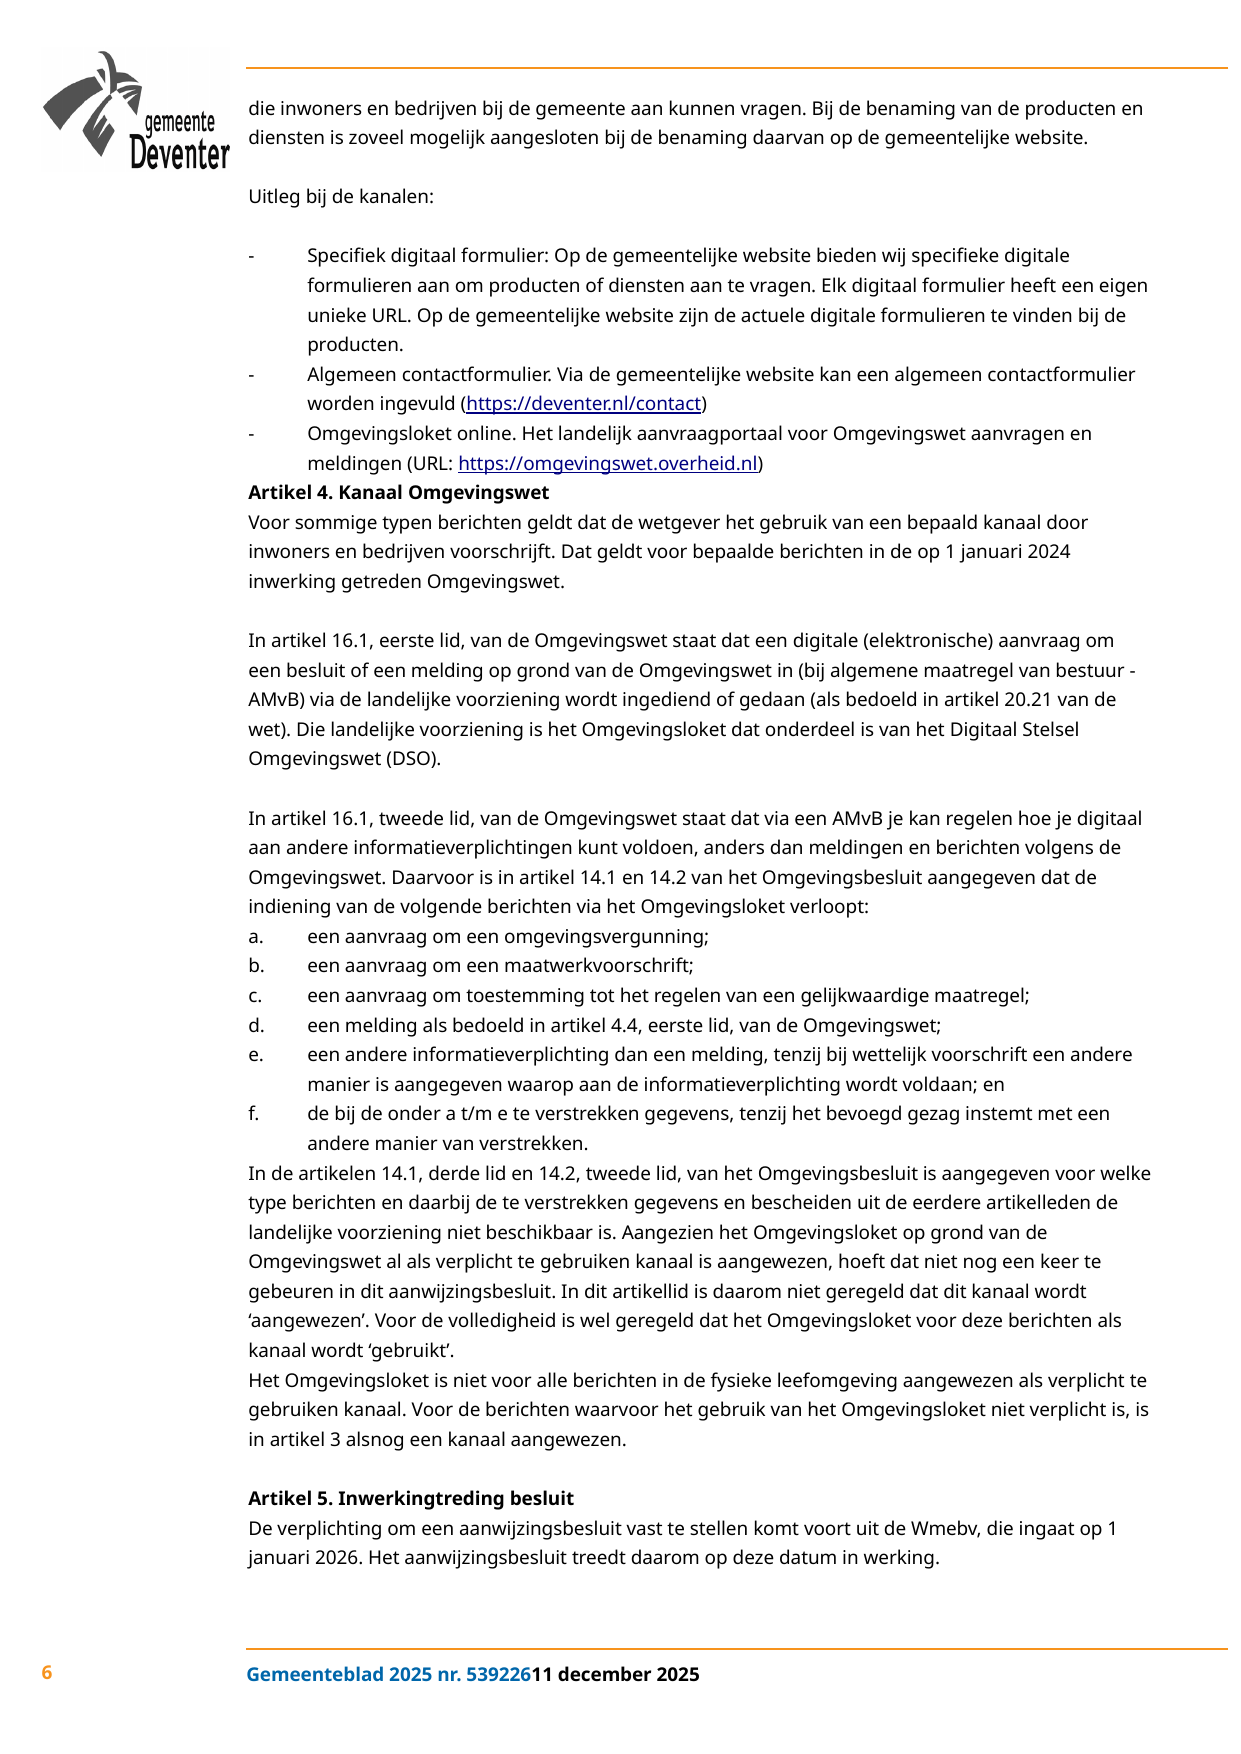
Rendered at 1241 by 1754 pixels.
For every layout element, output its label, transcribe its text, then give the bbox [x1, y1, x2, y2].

list de bij de onder a t/m e te verstrekken gegevens, tenzij het bevoegd gezag instemt met een andere manier van verstrekken. [248, 1101, 1152, 1156]
list Omgevingsloket online. Het landelijk aanvraagportaal voor Omgevingswet aanvragen en meldingen (URL: https://omgevingswet.overheid.nl) [248, 420, 1152, 476]
text Artikel 5. Inwerkingtreding besluit [248, 1485, 1152, 1511]
text In artikel 16.1, eerste lid, van de Omgevingswet staat dat een digitale (elektronische) aanvraag om een besluit of een melding op grond van de Omgevingswet in (bij algemene maatregel van bestuur - AMvB) via de landelijke voorziening wordt ingediend of gedaan (als bedoeld in artikel 20.21 van de wet). Die landelijke voorziening is het Omgevingsloket dat onderdeel is van het Digitaal Stelsel Omgevingswet (DSO). [248, 627, 1152, 771]
text In artikel 16.1, tweede lid, van de Omgevingswet staat dat via een AMvB je kan regelen hoe je digitaal aan andere informatieverplichtingen kunt voldoen, anders dan meldingen en berichten volgens de Omgevingswet. Daarvoor is in artikel 14.1 en 14.2 van het Omgevingsbesluit aangegeven dat de indiening van de volgende berichten via het Omgevingsloket verloopt: [248, 805, 1152, 919]
picture [41, 47, 231, 172]
list een aanvraag om een maatwerkvoorschrift; [248, 953, 1152, 978]
text Artikel 4. Kanaal Omgevingswet [248, 479, 1152, 505]
list een aanvraag om toestemming tot het regelen van een gelijkwaardige maatregel; [248, 982, 1152, 1008]
list Algemeen contactformulier. Via de gemeentelijke website kan een algemeen contactformulier worden ingevuld (https://deventer.nl/contact) [248, 361, 1152, 416]
list Specifiek digitaal formulier: Op de gemeentelijke website bieden wij specifieke digitale formulieren aan om producten of diensten aan te vragen. Elk digitaal formulier heeft een eigen unieke URL. Op de gemeentelijke website zijn de actuele digitale formulieren te vinden bij de producten. [248, 243, 1152, 357]
list een andere informatieverplichting dan een melding, tenzij bij wettelijk voorschrift een andere manier is aangegeven waarop aan de informatieverplichting wordt voldaan; en [248, 1041, 1152, 1097]
text Voor sommige typen berichten geldt dat de wetgever het gebruik van een bepaald kanaal door inwoners en bedrijven voorschrijft. Dat geldt voor bepaalde berichten in de op 1 januari 2024 inwerking getreden Omgevingswet. [248, 509, 1152, 594]
text Uitleg bij de kanalen: [248, 183, 1152, 209]
list een aanvraag om een omgevingsvergunning; [248, 923, 1152, 949]
text die inwoners en bedrijven bij de gemeente aan kunnen vragen. Bij de benaming van de producten en diensten is zoveel mogelijk aangesloten bij de benaming daarvan op de gemeentelijke website. [248, 95, 1152, 150]
text In de artikelen 14.1, derde lid en 14.2, tweede lid, van het Omgevingsbesluit is aangegeven voor welke type berichten en daarbij de te verstrekken gegevens en bescheiden uit de eerdere artikelleden de landelijke voorziening niet beschikbaar is. Aangezien het Omgevingsloket op grond van de Omgevingswet al als verplicht te gebruiken kanaal is aangewezen, hoeft dat niet nog een keer te gebeuren in dit aanwijzingsbesluit. In dit artikellid is daarom niet geregeld dat dit kanaal wordt ‘aangewezen’. Voor de volledigheid is wel geregeld dat het Omgevingsloket voor deze berichten als kanaal wordt ‘gebruikt’. [248, 1160, 1152, 1363]
list een melding als bedoeld in artikel 4.4, eerste lid, van de Omgevingswet; [248, 1012, 1152, 1038]
text De verplichting om een aanwijzingsbesluit vast te stellen komt voort uit de Wmebv, die ingaat op 1 januari 2026. Het aanwijzingsbesluit treedt daarom op deze datum in werking. [248, 1515, 1152, 1570]
text Het Omgevingsloket is niet voor alle berichten in de fysieke leefomgeving aangewezen als verplicht te gebruiken kanaal. Voor de berichten waarvoor het gebruik van het Omgevingsloket niet verplicht is, is in artikel 3 alsnog een kanaal aangewezen. [248, 1367, 1152, 1452]
